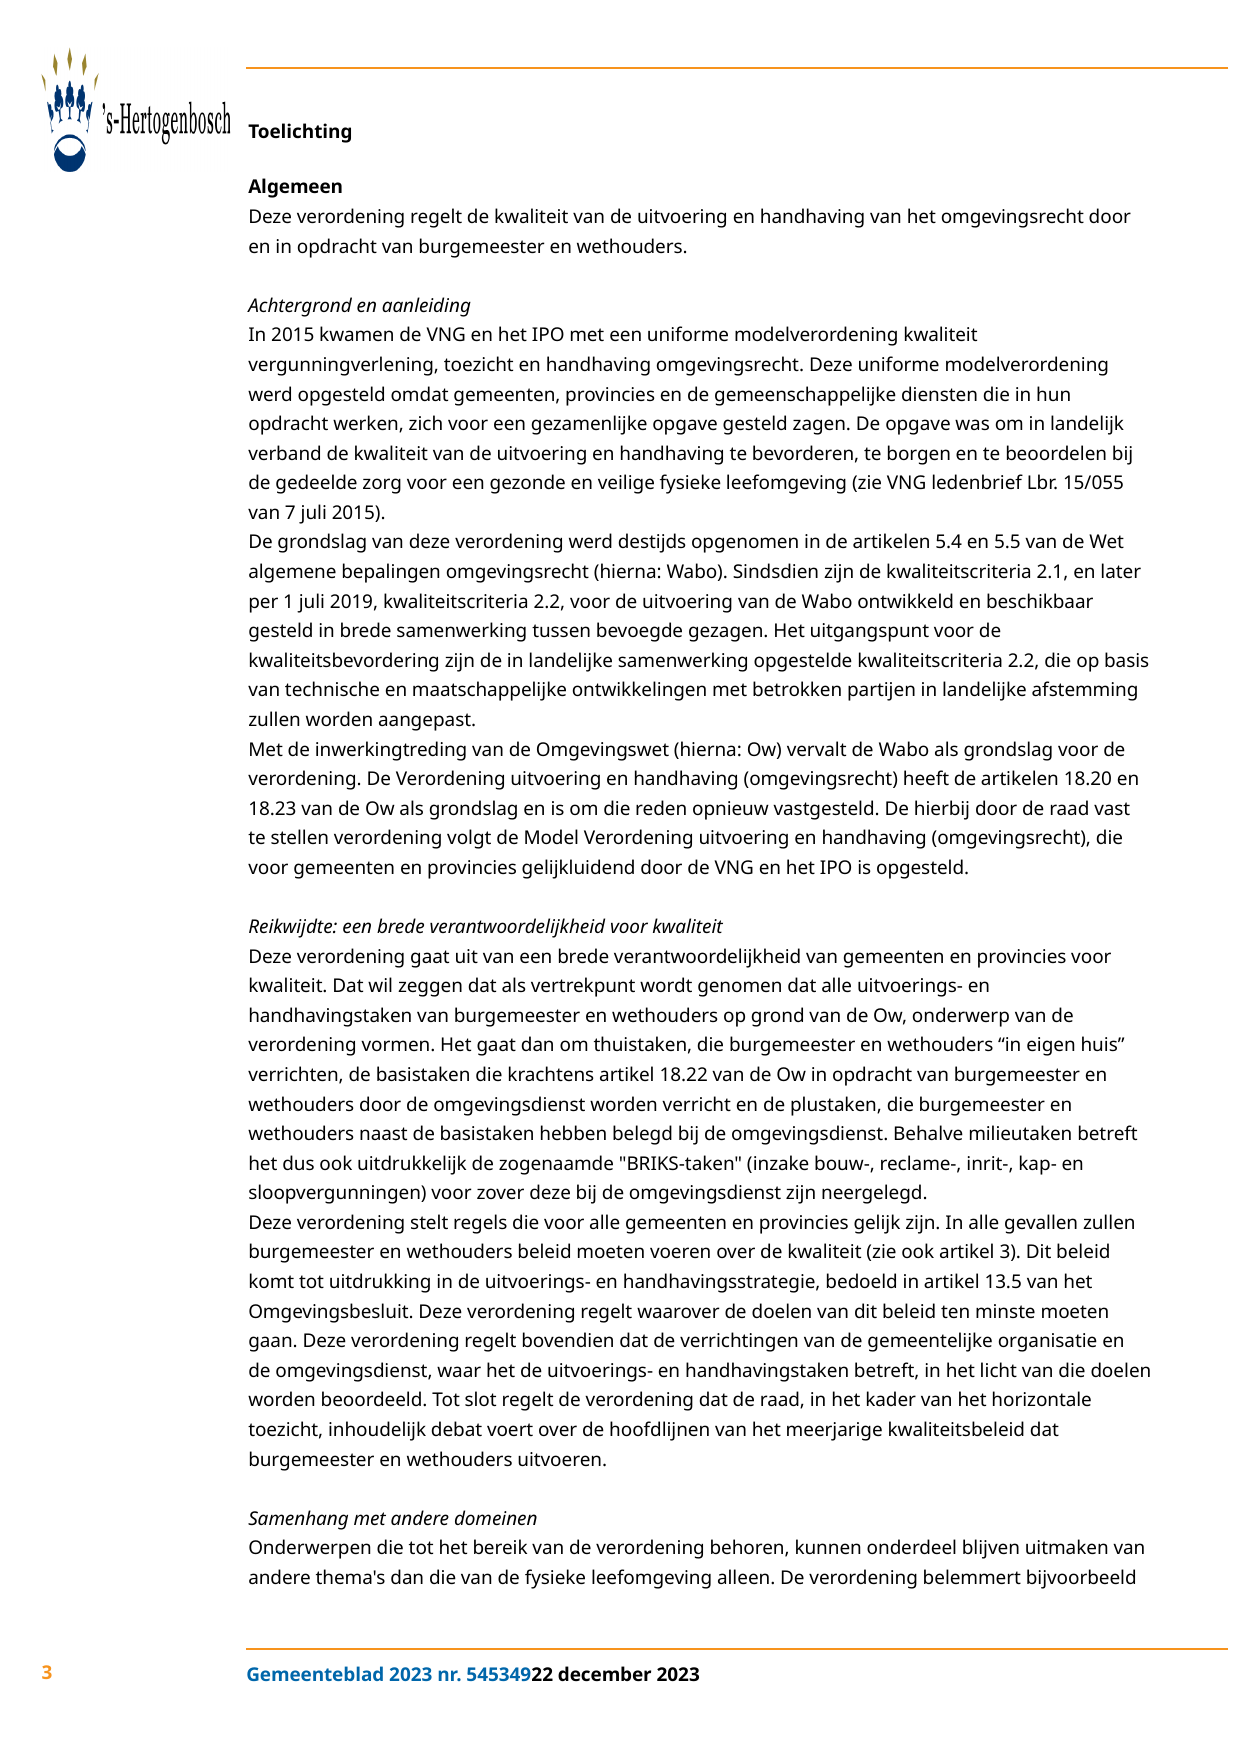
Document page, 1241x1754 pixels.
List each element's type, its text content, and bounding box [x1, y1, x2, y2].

text Onderwerpen die tot het bereik van de verordening behoren, kunnen onderdeel blijven uitmaken van andere thema's dan die van de fysieke leefomgeving alleen. De verordening belemmert bijvoorbeeld [248, 1534, 1152, 1590]
text Achtergrond en aanleiding [248, 292, 1152, 318]
text Samenhang met andere domeinen [248, 1505, 1152, 1531]
text Algemeen [248, 174, 1152, 199]
text De grondslag van deze verordening werd destijds opgenomen in de artikelen 5.4 en 5.5 van de Wet algemene bepalingen omgevingsrecht (hierna: Wabo). Sindsdien zijn de kwaliteitscriteria 2.1, en later per 1 juli 2019, kwaliteitscriteria 2.2, voor de uitvoering van de Wabo ontwikkeld en beschikbaar gesteld in brede samenwerking tussen bevoegde gezagen. Het uitgangspunt voor de kwaliteitsbevordering zijn de in landelijke samenwerking opgestelde kwaliteitscriteria 2.2, die op basis van technische en maatschappelijke ontwikkelingen met betrokken partijen in landelijke afstemming zullen worden aangepast. [248, 529, 1152, 732]
text Reikwijdte: een brede verantwoordelijkheid voor kwaliteit [248, 913, 1152, 939]
text Deze verordening regelt de kwaliteit van de uitvoering en handhaving van het omgevingsrecht door en in opdracht van burgemeester en wethouders. [248, 203, 1152, 259]
text In 2015 kwamen de VNG en het IPO met een uniforme modelverordening kwaliteit vergunningverlening, toezicht en handhaving omgevingsrecht. Deze uniforme modelverordening werd opgesteld omdat gemeenten, provincies en de gemeenschappelijke diensten die in hun opdracht werken, zich voor een gezamenlijke opgave gesteld zagen. De opgave was om in landelijk verband de kwaliteit van de uitvoering en handhaving te bevorderen, te borgen en te beoordelen bij de gedeelde zorg voor een gezonde en veilige fysieke leefomgeving (zie VNG ledenbrief Lbr. 15/055 van 7 juli 2015). [248, 322, 1152, 525]
text Met de inwerkingtreding van de Omgevingswet (hierna: Ow) vervalt de Wabo als grondslag voor de verordening. De Verordening uitvoering en handhaving (omgevingsrecht) heeft de artikelen 18.20 en 18.23 van de Ow als grondslag en is om die reden opnieuw vastgesteld. De hierbij door de raad vast te stellen verordening volgt de Model Verordening uitvoering en handhaving (omgevingsrecht), die voor gemeenten en provincies gelijkluidend door de VNG en het IPO is opgesteld. [248, 736, 1152, 880]
text Toelichting [248, 116, 1152, 144]
text Deze verordening stelt regels die voor alle gemeenten en provincies gelijk zijn. In alle gevallen zullen burgemeester en wethouders beleid moeten voeren over de kwaliteit (zie ook artikel 3). Dit beleid komt tot uitdrukking in de uitvoerings- en handhavingsstrategie, bedoeld in artikel 13.5 van het Omgevingsbesluit. Deze verordening regelt waarover de doelen van dit beleid ten minste moeten gaan. Deze verordening regelt bovendien dat de verrichtingen van de gemeentelijke organisatie en de omgevingsdienst, waar het de uitvoerings- en handhavingstaken betreft, in het licht van die doelen worden beoordeeld. Tot slot regelt de verordening dat de raad, in het kader van het horizontale toezicht, inhoudelijk debat voert over de hoofdlijnen van het meerjarige kwaliteitsbeleid dat burgemeester en wethouders uitvoeren. [248, 1209, 1152, 1472]
text Deze verordening gaat uit van een brede verantwoordelijkheid van gemeenten en provincies voor kwaliteit. Dat wil zeggen dat als vertrekpunt wordt genomen dat alle uitvoerings- en handhavingstaken van burgemeester en wethouders op grond van de Ow, onderwerp van de verordening vormen. Het gaat dan om thuistaken, die burgemeester en wethouders “in eigen huis” verrichten, de basistaken die krachtens artikel 18.22 van de Ow in opdracht van burgemeester en wethouders door de omgevingsdienst worden verricht en de plustaken, die burgemeester en wethouders naast de basistaken hebben belegd bij de omgevingsdienst. Behalve milieutaken betreft het dus ook uitdrukkelijk de zogenaamde "BRIKS-taken" (inzake bouw-, reclame-, inrit-, kap- en sloopvergunningen) voor zover deze bij de omgevingsdienst zijn neergelegd. [248, 943, 1152, 1205]
picture [41, 47, 231, 172]
